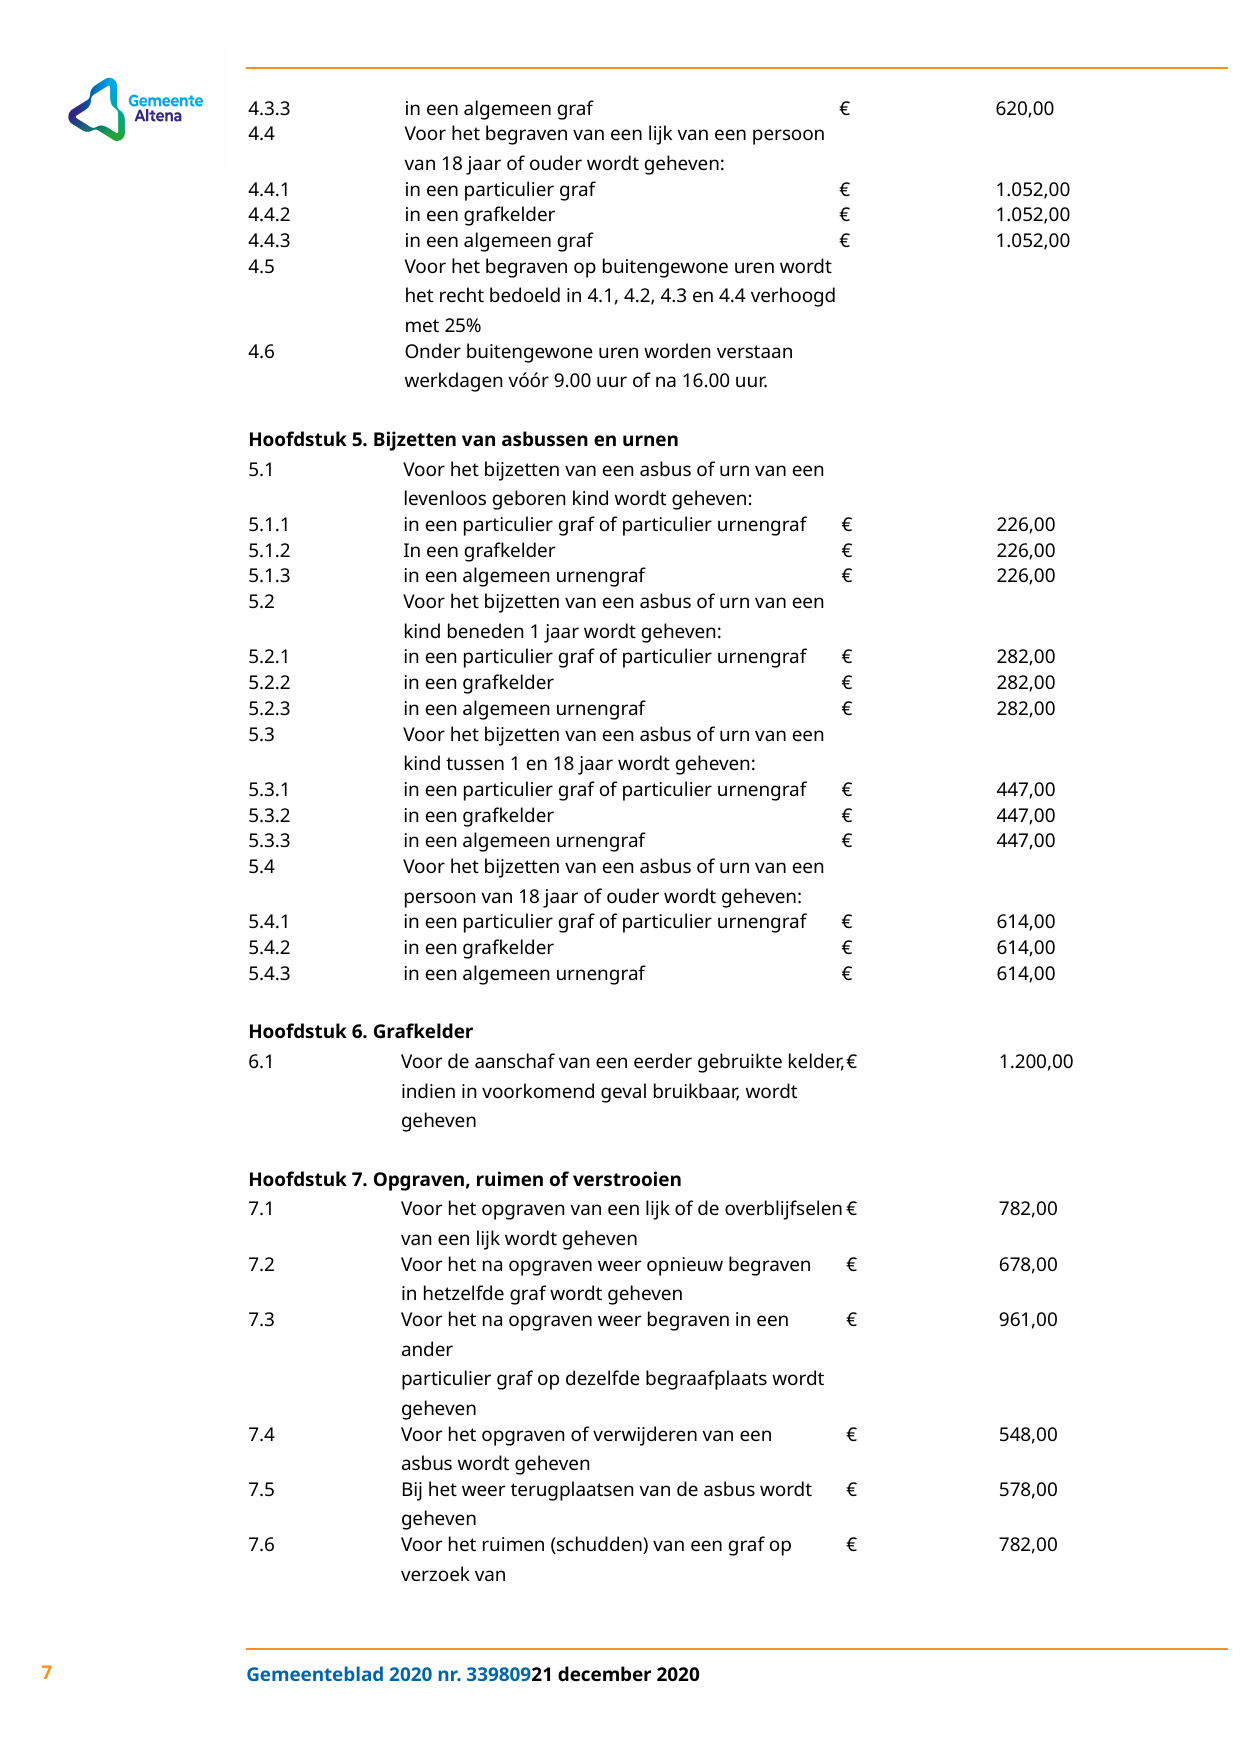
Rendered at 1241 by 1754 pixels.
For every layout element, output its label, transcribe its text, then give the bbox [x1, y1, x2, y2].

table_cell 447,00 [996, 776, 1152, 802]
table_cell 4.4.2 [248, 202, 404, 227]
table_cell [996, 721, 1152, 776]
table_cell in een algemeen graf [404, 227, 839, 253]
table_cell [995, 338, 1152, 393]
table_cell € [841, 934, 996, 960]
table_cell 1.052,00 [995, 176, 1152, 202]
table_cell 226,00 [996, 563, 1152, 588]
table_cell in een particulier graf of particulier urnengraf [403, 909, 841, 934]
table_cell € [839, 176, 995, 202]
table_cell Voor het begraven van een lijk van een persoon van 18 jaar of ouder wordt geheven: [404, 121, 839, 176]
table_cell in een particulier graf [404, 176, 839, 202]
table_cell 4.4 [248, 121, 404, 176]
table_cell 7.4 [248, 1421, 401, 1476]
table_cell 5.4.2 [248, 934, 403, 960]
table_cell 4.3.3 [248, 95, 404, 121]
table_cell in een grafkelder [403, 802, 841, 827]
table_cell 7.6 [248, 1531, 401, 1587]
table_cell in een algemeen urnengraf [403, 563, 841, 588]
table_header 5.1 [248, 456, 403, 511]
table_cell Onder buitengewone uren worden verstaan werkdagen vóór 9.00 uur of na 16.00 uur. [404, 338, 839, 393]
table_cell in een algemeen urnengraf [403, 828, 841, 853]
table_cell 226,00 [996, 511, 1152, 537]
table_cell 447,00 [996, 802, 1152, 827]
table_cell [996, 588, 1152, 643]
table_cell in een algemeen urnengraf [403, 960, 841, 986]
table_header Voor het opgraven van een lijk of de overblijfselen van een lijk wordt geheven [401, 1196, 846, 1251]
table_cell Voor het bijzetten van een asbus of urn van een persoon van 18 jaar of ouder wordt geheven: [403, 853, 841, 908]
table_cell [841, 853, 996, 908]
table_cell € [839, 202, 995, 227]
table_cell 1.052,00 [995, 227, 1152, 253]
table_cell € [841, 563, 996, 588]
table_cell [839, 338, 995, 393]
table_cell in een particulier graf of particulier urnengraf [403, 644, 841, 669]
table_cell 5.3.1 [248, 776, 403, 802]
table_cell [995, 253, 1152, 338]
table_cell € [841, 669, 996, 695]
table_header [841, 456, 996, 511]
table_cell in een particulier graf of particulier urnengraf [403, 776, 841, 802]
table_cell Voor het ruimen (schudden) van een graf op verzoek van [401, 1531, 846, 1587]
table_cell 282,00 [996, 669, 1152, 695]
table_cell Voor het na opgraven weer opnieuw begraven in hetzelfde graf wordt geheven [401, 1251, 846, 1306]
table_cell Voor het bijzetten van een asbus of urn van een kind tussen 1 en 18 jaar wordt geheven: [403, 721, 841, 776]
table_cell Voor het begraven op buitengewone uren wordt het recht bedoeld in 4.1, 4.2, 4.3 en 4.4 verhoogd met 25% [404, 253, 839, 338]
table_cell 5.2.1 [248, 644, 403, 669]
table_cell 5.3 [248, 721, 403, 776]
table_cell 578,00 [999, 1476, 1152, 1531]
table_header 1.200,00 [999, 1048, 1152, 1133]
table_cell in een algemeen urnengraf [403, 695, 841, 721]
table_cell 4.4.1 [248, 176, 404, 202]
text Hoofdstuk 6. Grafkelder [248, 1018, 1152, 1044]
table_cell € [841, 695, 996, 721]
table_cell € [846, 1306, 999, 1421]
table_cell 4.5 [248, 253, 404, 338]
table_cell 782,00 [999, 1531, 1152, 1587]
table_cell 1.052,00 [995, 202, 1152, 227]
table_cell 5.2 [248, 588, 403, 643]
table_cell € [846, 1421, 999, 1476]
table_cell 7.5 [248, 1476, 401, 1531]
table_header € [846, 1196, 999, 1251]
table_cell 5.2.2 [248, 669, 403, 695]
table_header Voor de aanschaf van een eerder gebruikte kelder, indien in voorkomend geval bruikbaar, wordt geheven [401, 1048, 846, 1133]
table_cell 4.6 [248, 338, 404, 393]
table_cell € [841, 776, 996, 802]
table_cell 5.3.3 [248, 828, 403, 853]
table_cell € [846, 1531, 999, 1587]
table_cell 548,00 [999, 1421, 1152, 1476]
table_cell 614,00 [996, 934, 1152, 960]
table_cell Voor het opgraven of verwijderen van een asbus wordt geheven [401, 1421, 846, 1476]
table_header 6.1 [248, 1048, 401, 1133]
table_cell Voor het na opgraven weer begraven in een ander particulier graf op dezelfde begraafplaats wordt geheven [401, 1306, 846, 1421]
table_cell 226,00 [996, 537, 1152, 562]
text Hoofdstuk 5. Bijzetten van asbussen en urnen [248, 426, 1152, 452]
table_cell 5.4.1 [248, 909, 403, 934]
table_cell in een grafkelder [403, 669, 841, 695]
table_header Voor het bijzetten van een asbus of urn van een levenloos geboren kind wordt geheven: [403, 456, 841, 511]
table_cell in een particulier graf of particulier urnengraf [403, 511, 841, 537]
table_cell 7.3 [248, 1306, 401, 1421]
table_header 782,00 [999, 1196, 1152, 1251]
table_cell 5.2.3 [248, 695, 403, 721]
table_cell [841, 588, 996, 643]
table_cell 282,00 [996, 644, 1152, 669]
table_cell 7.2 [248, 1251, 401, 1306]
table_cell 5.4 [248, 853, 403, 908]
table_cell Bij het weer terugplaatsen van de asbus wordt geheven [401, 1476, 846, 1531]
table_cell [996, 853, 1152, 908]
table_cell 5.1.2 [248, 537, 403, 562]
table_header 7.1 [248, 1196, 401, 1251]
table_cell € [841, 909, 996, 934]
table_cell € [841, 960, 996, 986]
table_cell Voor het bijzetten van een asbus of urn van een kind beneden 1 jaar wordt geheven: [403, 588, 841, 643]
table_cell € [841, 511, 996, 537]
picture [41, 47, 231, 172]
table_cell € [846, 1251, 999, 1306]
table_cell in een grafkelder [403, 934, 841, 960]
table_cell 447,00 [996, 828, 1152, 853]
table_cell € [841, 828, 996, 853]
table_cell 5.1.3 [248, 563, 403, 588]
table_cell 614,00 [996, 909, 1152, 934]
table_cell 282,00 [996, 695, 1152, 721]
table_cell 614,00 [996, 960, 1152, 986]
table_cell 961,00 [999, 1306, 1152, 1421]
table_cell [839, 121, 995, 176]
table_cell € [846, 1476, 999, 1531]
table_cell In een grafkelder [403, 537, 841, 562]
table_cell [839, 253, 995, 338]
table_cell in een grafkelder [404, 202, 839, 227]
table_cell in een algemeen graf [404, 95, 839, 121]
table_cell 5.4.3 [248, 960, 403, 986]
table_cell 678,00 [999, 1251, 1152, 1306]
table_cell 5.1.1 [248, 511, 403, 537]
table_cell € [841, 537, 996, 562]
table_cell [995, 121, 1152, 176]
table_cell 4.4.3 [248, 227, 404, 253]
table_cell 620,00 [995, 95, 1152, 121]
table_cell [841, 721, 996, 776]
table_cell € [841, 644, 996, 669]
table_cell 5.3.2 [248, 802, 403, 827]
table_header [996, 456, 1152, 511]
table_header € [846, 1048, 999, 1133]
table_cell € [839, 227, 995, 253]
table_cell € [841, 802, 996, 827]
table_cell € [839, 95, 995, 121]
text Hoofdstuk 7. Opgraven, ruimen of verstrooien [248, 1166, 1152, 1192]
